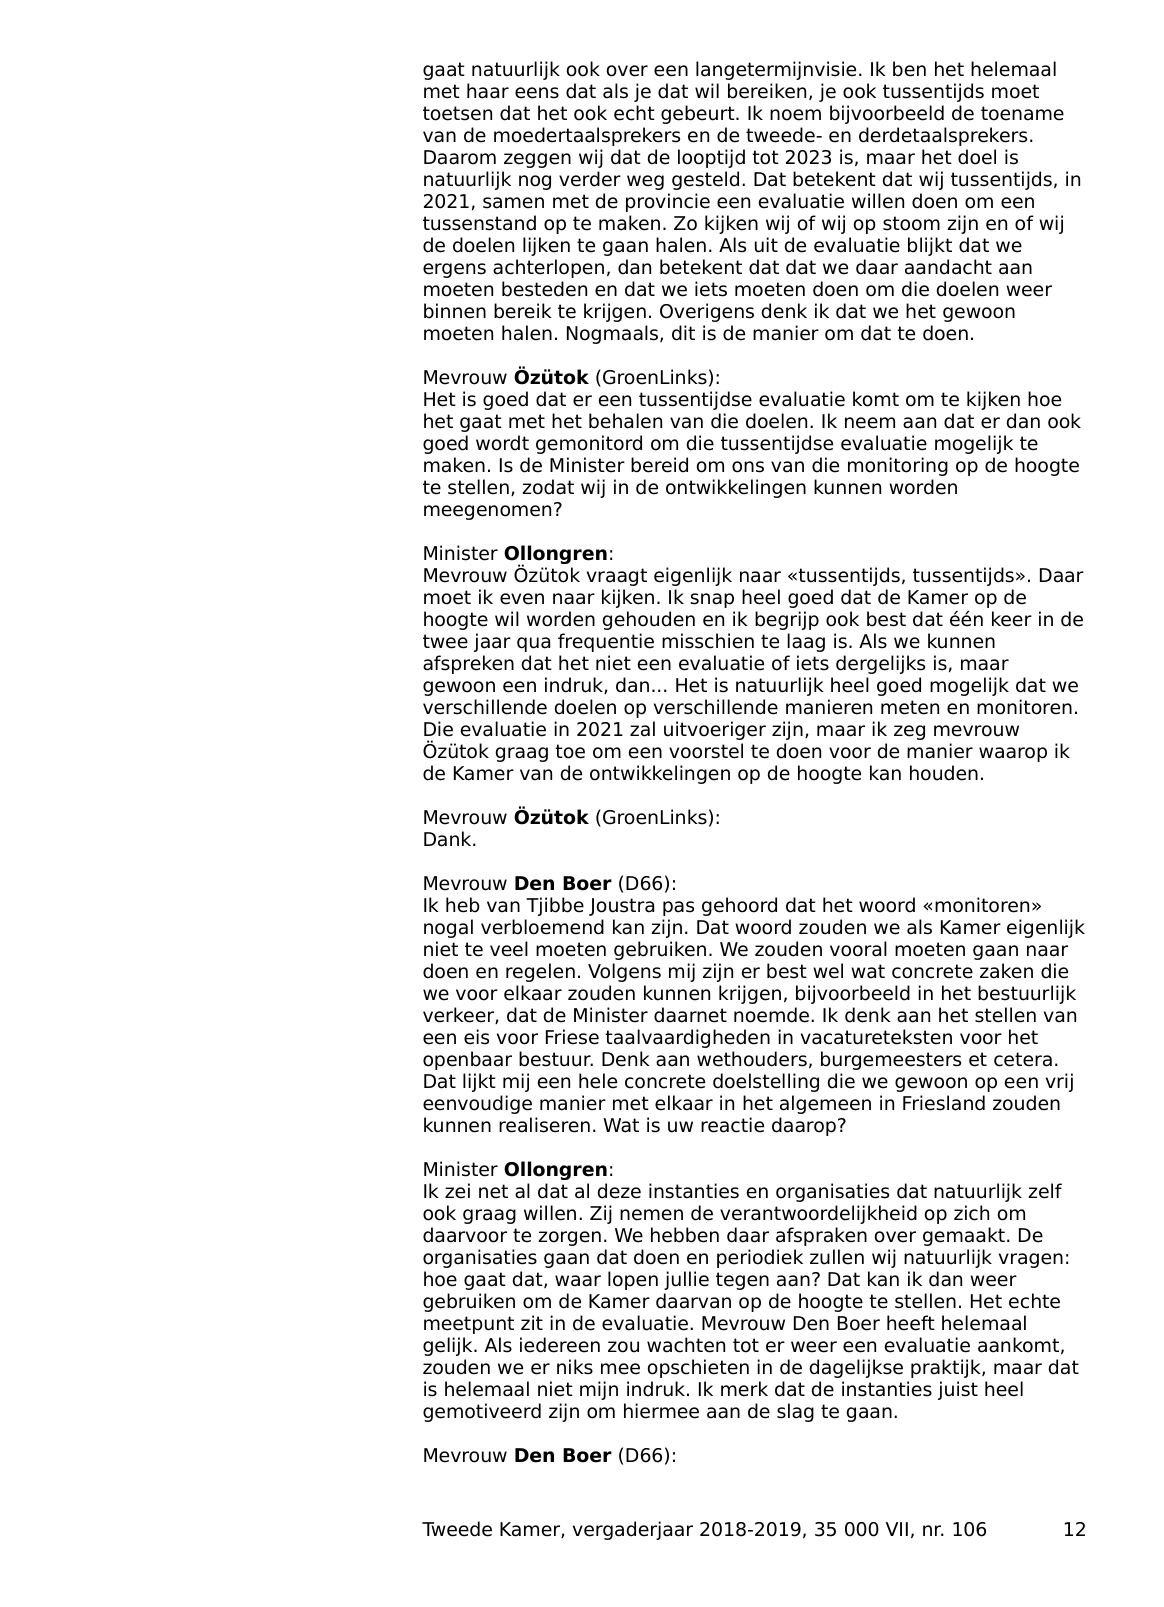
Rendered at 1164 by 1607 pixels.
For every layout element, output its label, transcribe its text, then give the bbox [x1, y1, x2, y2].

text Ik heb van Tjibbe Joustra pas gehoord dat het woord «monitoren» nogal verbloemend kan zijn. Dat woord zouden we als Kamer eigenlijk niet te veel moeten gebruiken. We zouden vooral moeten gaan naar doen en regelen. Volgens mij zijn er best wel wat concrete zaken die we voor elkaar zouden kunnen krijgen, bijvoorbeeld in het bestuurlijk verkeer, dat de Minister daarnet noemde. Ik denk aan het stellen van een eis voor Friese taalvaardigheden in vacatureteksten voor het openbaar bestuur. Denk aan wethouders, burgemeesters et cetera. Dat lijkt mij een hele concrete doelstelling die we gewoon op een vrij eenvoudige manier met elkaar in het algemeen in Friesland zouden kunnen realiseren. Wat is uw reactie daarop? [422, 895, 1087, 1137]
text Ik zei net al dat al deze instanties en organisaties dat natuurlijk zelf ook graag willen. Zij nemen de verantwoordelijkheid op zich om daarvoor te zorgen. We hebben daar afspraken over gemaakt. De organisaties gaan dat doen en periodiek zullen wij natuurlijk vragen: hoe gaat dat, waar lopen jullie tegen aan? Dat kan ik dan weer gebruiken om de Kamer daarvan op de hoogte te stellen. Het echte meetpunt zit in de evaluatie. Mevrouw Den Boer heeft helemaal gelijk. Als iedereen zou wachten tot er weer een evaluatie aankomt, zouden we er niks mee opschieten in de dagelijkse praktijk, maar dat is helemaal niet mijn indruk. Ik merk dat de instanties juist heel gemotiveerd zijn om hiermee aan de slag te gaan. [422, 1181, 1087, 1423]
text Mevrouw Özütok (GroenLinks): [422, 367, 1087, 389]
text Mevrouw Den Boer (D66): [422, 1445, 1087, 1467]
text Het is goed dat er een tussentijdse evaluatie komt om te kijken hoe het gaat met het behalen van die doelen. Ik neem aan dat er dan ook goed wordt gemonitord om die tussentijdse evaluatie mogelijk te maken. Is de Minister bereid om ons van die monitoring op de hoogte te stellen, zodat wij in de ontwikkelingen kunnen worden meegenomen? [422, 389, 1087, 521]
text Mevrouw Den Boer (D66): [422, 873, 1087, 895]
text gaat natuurlijk ook over een langetermijnvisie. Ik ben het helemaal met haar eens dat als je dat wil bereiken, je ook tussentijds moet toetsen dat het ook echt gebeurt. Ik noem bijvoorbeeld de toename van de moedertaalsprekers en de tweede- en derdetaalsprekers. Daarom zeggen wij dat de looptijd tot 2023 is, maar het doel is natuurlijk nog verder weg gesteld. Dat betekent dat wij tussentijds, in 2021, samen met de provincie een evaluatie willen doen om een tussenstand op te maken. Zo kijken wij of wij op stoom zijn en of wij de doelen lijken te gaan halen. Als uit de evaluatie blijkt dat we ergens achterlopen, dan betekent dat dat we daar aandacht aan moeten besteden en dat we iets moeten doen om die doelen weer binnen bereik te krijgen. Overigens denk ik dat we het gewoon moeten halen. Nogmaals, dit is de manier om dat te doen. [422, 59, 1087, 345]
text Dank. [422, 829, 1087, 851]
text Minister Ollongren: [422, 1159, 1087, 1181]
text Minister Ollongren: [422, 543, 1087, 565]
text Mevrouw Özütok vraagt eigenlijk naar «tussentijds, tussentijds». Daar moet ik even naar kijken. Ik snap heel goed dat de Kamer op de hoogte wil worden gehouden en ik begrijp ook best dat één keer in de twee jaar qua frequentie misschien te laag is. Als we kunnen afspreken dat het niet een evaluatie of iets dergelijks is, maar gewoon een indruk, dan... Het is natuurlijk heel goed mogelijk dat we verschillende doelen op verschillende manieren meten en monitoren. Die evaluatie in 2021 zal uitvoeriger zijn, maar ik zeg mevrouw Özütok graag toe om een voorstel te doen voor de manier waarop ik de Kamer van de ontwikkelingen op de hoogte kan houden. [422, 565, 1087, 785]
text Mevrouw Özütok (GroenLinks): [422, 807, 1087, 829]
